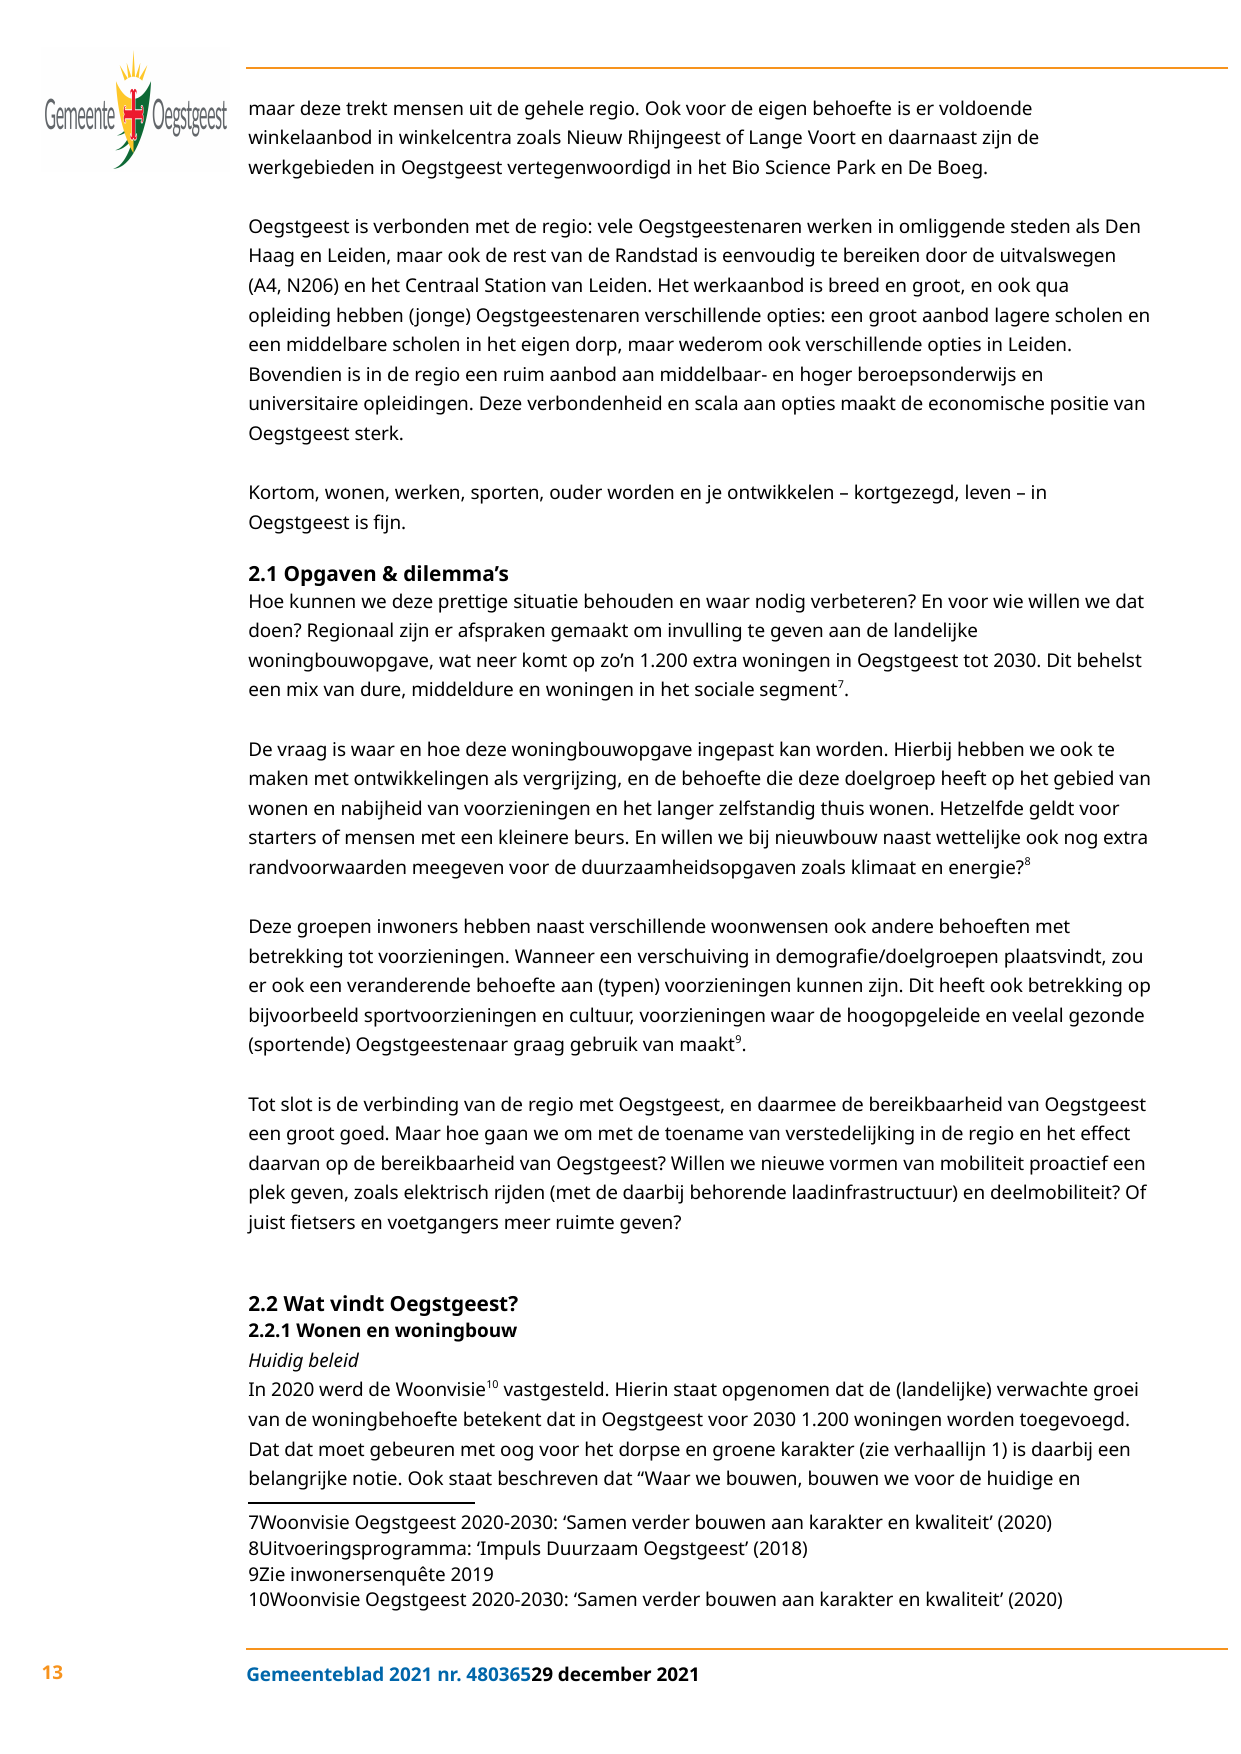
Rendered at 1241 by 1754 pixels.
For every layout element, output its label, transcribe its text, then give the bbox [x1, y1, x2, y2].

text Woonvisie Oegstgeest 2020-2030: ‘Samen verder bouwen aan karakter en kwaliteit’ (2020) [248, 1509, 1152, 1535]
text maar deze trekt mensen uit de gehele regio. Ook voor de eigen behoefte is er voldoende winkelaanbod in winkelcentra zoals Nieuw Rhijngeest of Lange Voort en daarnaast zijn de werkgebieden in Oegstgeest vertegenwoordigd in het Bio Science Park en De Boeg. [248, 95, 1152, 180]
text 2.2 Wat vindt Oegstgeest? [248, 1289, 1152, 1317]
text Oegstgeest is verbonden met de regio: vele Oegstgeestenaren werken in omliggende steden als Den Haag en Leiden, maar ook de rest van de Randstad is eenvoudig te bereiken door de uitvalswegen (A4, N206) en het Centraal Station van Leiden. Het werkaanbod is breed en groot, en ook qua opleiding hebben (jonge) Oegstgeestenaren verschillende opties: een groot aanbod lagere scholen en een middelbare scholen in het eigen dorp, maar wederom ook verschillende opties in Leiden. Bovendien is in de regio een ruim aanbod aan middelbaar- en hoger beroepsonderwijs en universitaire opleidingen. Deze verbondenheid en scala aan opties maakt de economische positie van Oegstgeest sterk. [248, 213, 1152, 446]
text Deze groepen inwoners hebben naast verschillende woonwensen ook andere behoeften met betrekking tot voorzieningen. Wanneer een verschuiving in demografie/doelgroepen plaatsvindt, zou er ook een veranderende behoefte aan (typen) voorzieningen kunnen zijn. Dit heeft ook betrekking op bijvoorbeeld sportvoorzieningen en cultuur, voorzieningen waar de hoogopgeleide en veelal gezonde (sportende) Oegstgeestenaar graag gebruik van maakt. [248, 913, 1152, 1057]
text Kortom, wonen, werken, sporten, ouder worden en je ontwikkelen – kortgezegd, leven – in Oegstgeest is fijn. [248, 479, 1152, 535]
text 2.2.1 Wonen en woningbouw [248, 1317, 1152, 1343]
text De vraag is waar en hoe deze woningbouwopgave ingepast kan worden. Hierbij hebben we ook te maken met ontwikkelingen als vergrijzing, en de behoefte die deze doelgroep heeft op het gebied van wonen en nabijheid van voorzieningen en het langer zelfstandig thuis wonen. Hetzelfde geldt voor starters of mensen met een kleinere beurs. En willen we bij nieuwbouw naast wettelijke ook nog extra randvoorwaarden meegeven voor de duurzaamheidsopgaven zoals klimaat en energie? [248, 736, 1152, 880]
text In 2020 werd de Woonvisie vastgesteld. Hierin staat opgenomen dat de (landelijke) verwachte groei van de woningbehoefte betekent dat in Oegstgeest voor 2030 1.200 woningen worden toegevoegd. Dat dat moet gebeuren met oog voor het dorpse en groene karakter (zie verhaallijn 1) is daarbij een belangrijke notie. Ook staat beschreven dat “Waar we bouwen, bouwen we voor de huidige en [248, 1377, 1152, 1491]
text Huidig beleid [248, 1347, 1152, 1373]
text Zie inwonersenquête 2019 [248, 1561, 1152, 1586]
text 2.1 Opgaven & dilemma’s [248, 559, 1152, 588]
text Tot slot is de verbinding van de regio met Oegstgeest, en daarmee de bereikbaarheid van Oegstgeest een groot goed. Maar hoe gaan we om met de toename van verstedelijking in de regio en het effect daarvan op de bereikbaarheid van Oegstgeest? Willen we nieuwe vormen van mobiliteit proactief een plek geven, zoals elektrisch rijden (met de daarbij behorende laadinfrastructuur) en deelmobiliteit? Of juist fietsers en voetgangers meer ruimte geven? [248, 1091, 1152, 1235]
picture [41, 47, 231, 172]
text Hoe kunnen we deze prettige situatie behouden en waar nodig verbeteren? En voor wie willen we dat doen? Regionaal zijn er afspraken gemaakt om invulling te geven aan de landelijke woningbouwopgave, wat neer komt op zo’n 1.200 extra woningen in Oegstgeest tot 2030. Dit behelst een mix van dure, middeldure en woningen in het sociale segment. [248, 588, 1152, 702]
text Uitvoeringsprogramma: ‘Impuls Duurzaam Oegstgeest’ (2018) [248, 1535, 1152, 1561]
text Woonvisie Oegstgeest 2020-2030: ‘Samen verder bouwen aan karakter en kwaliteit’ (2020) [248, 1586, 1152, 1612]
